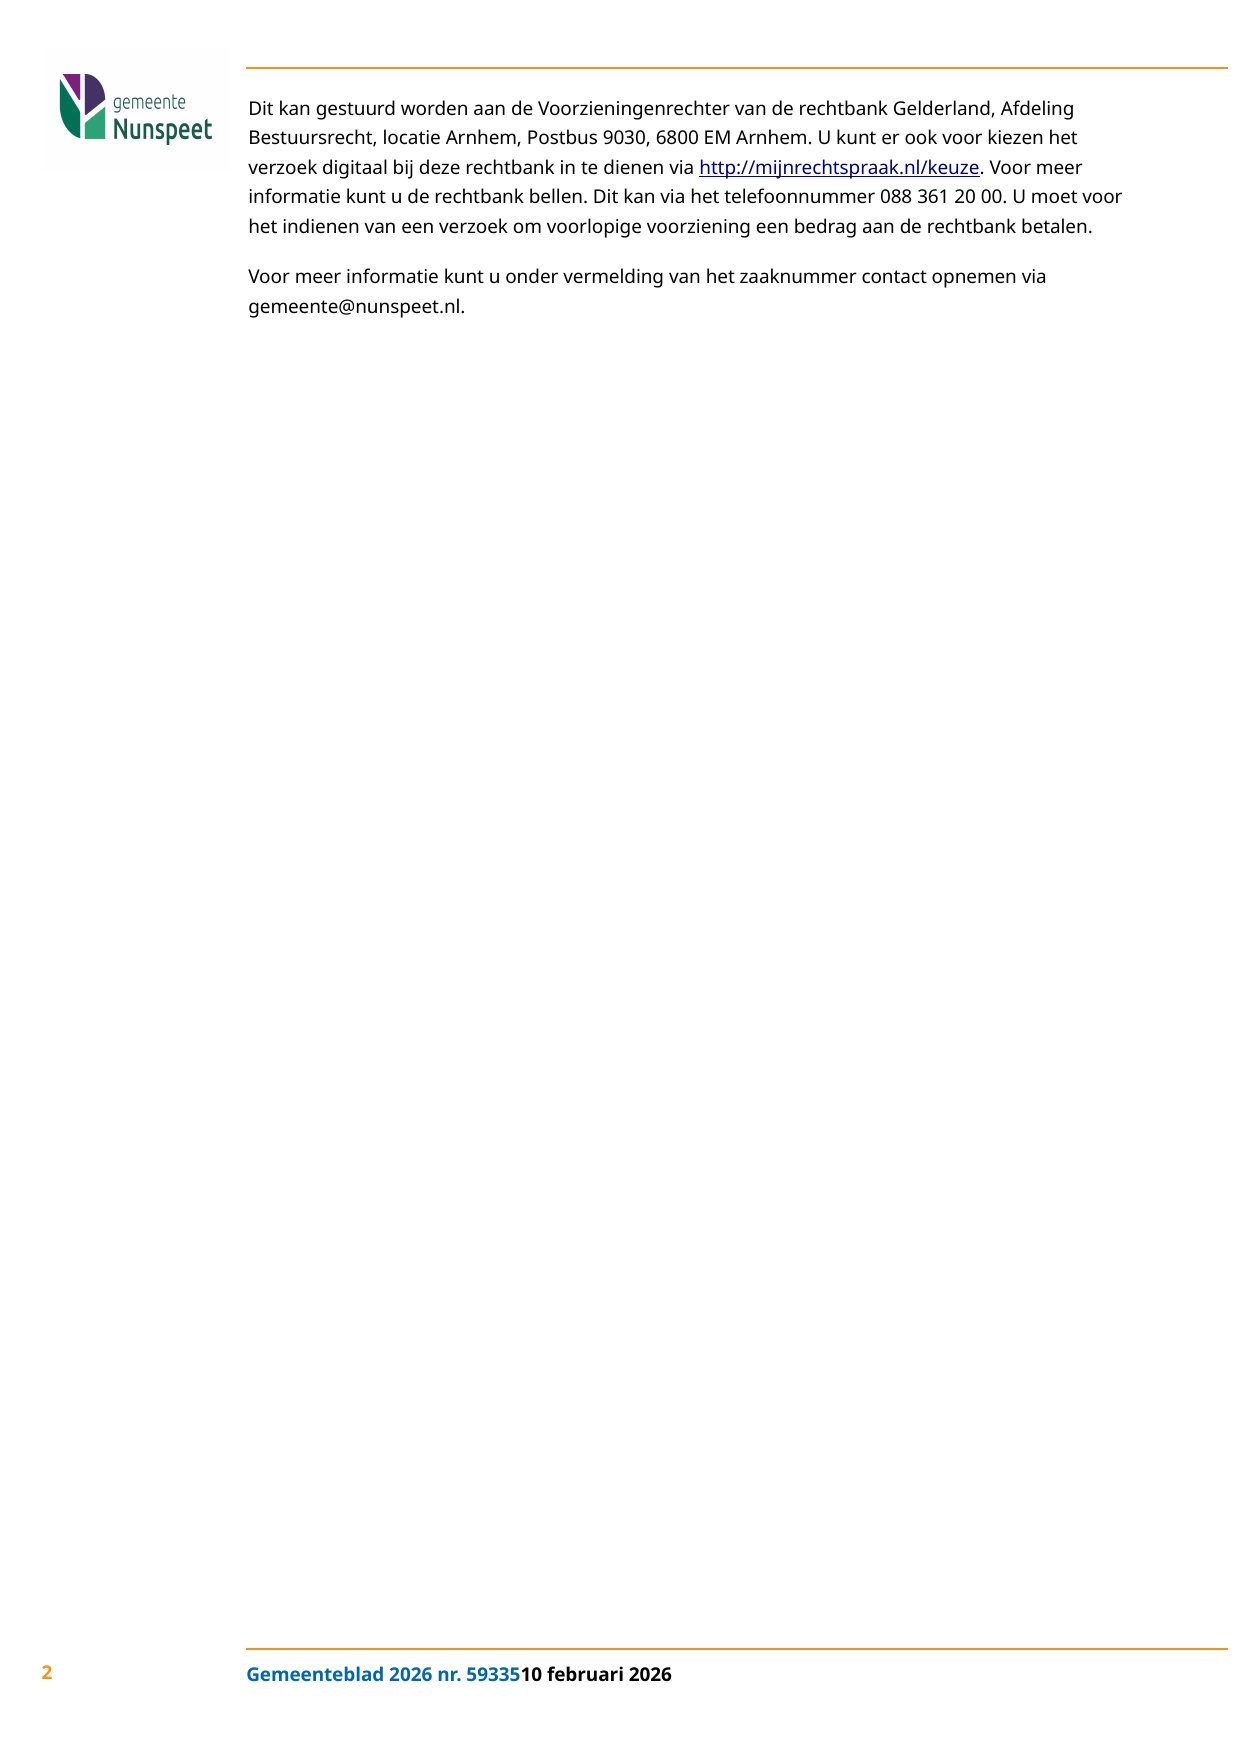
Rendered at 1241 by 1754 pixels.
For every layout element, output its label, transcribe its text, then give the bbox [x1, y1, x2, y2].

picture [41, 47, 231, 172]
text Voor meer informatie kunt u onder vermelding van het zaaknummer contact opnemen via gemeente@nunspeet.nl. [248, 263, 1152, 319]
text Dit kan gestuurd worden aan de Voorzieningenrechter van de rechtbank Gelderland, Afdeling Bestuursrecht, locatie Arnhem, Postbus 9030, 6800 EM Arnhem. U kunt er ook voor kiezen het verzoek digitaal bij deze rechtbank in te dienen via http://mijnrechtspraak.nl/keuze. Voor meer informatie kunt u de rechtbank bellen. Dit kan via het telefoonnummer 088 361 20 00. U moet voor het indienen van een verzoek om voorlopige voorziening een bedrag aan de rechtbank betalen. [248, 95, 1152, 239]
